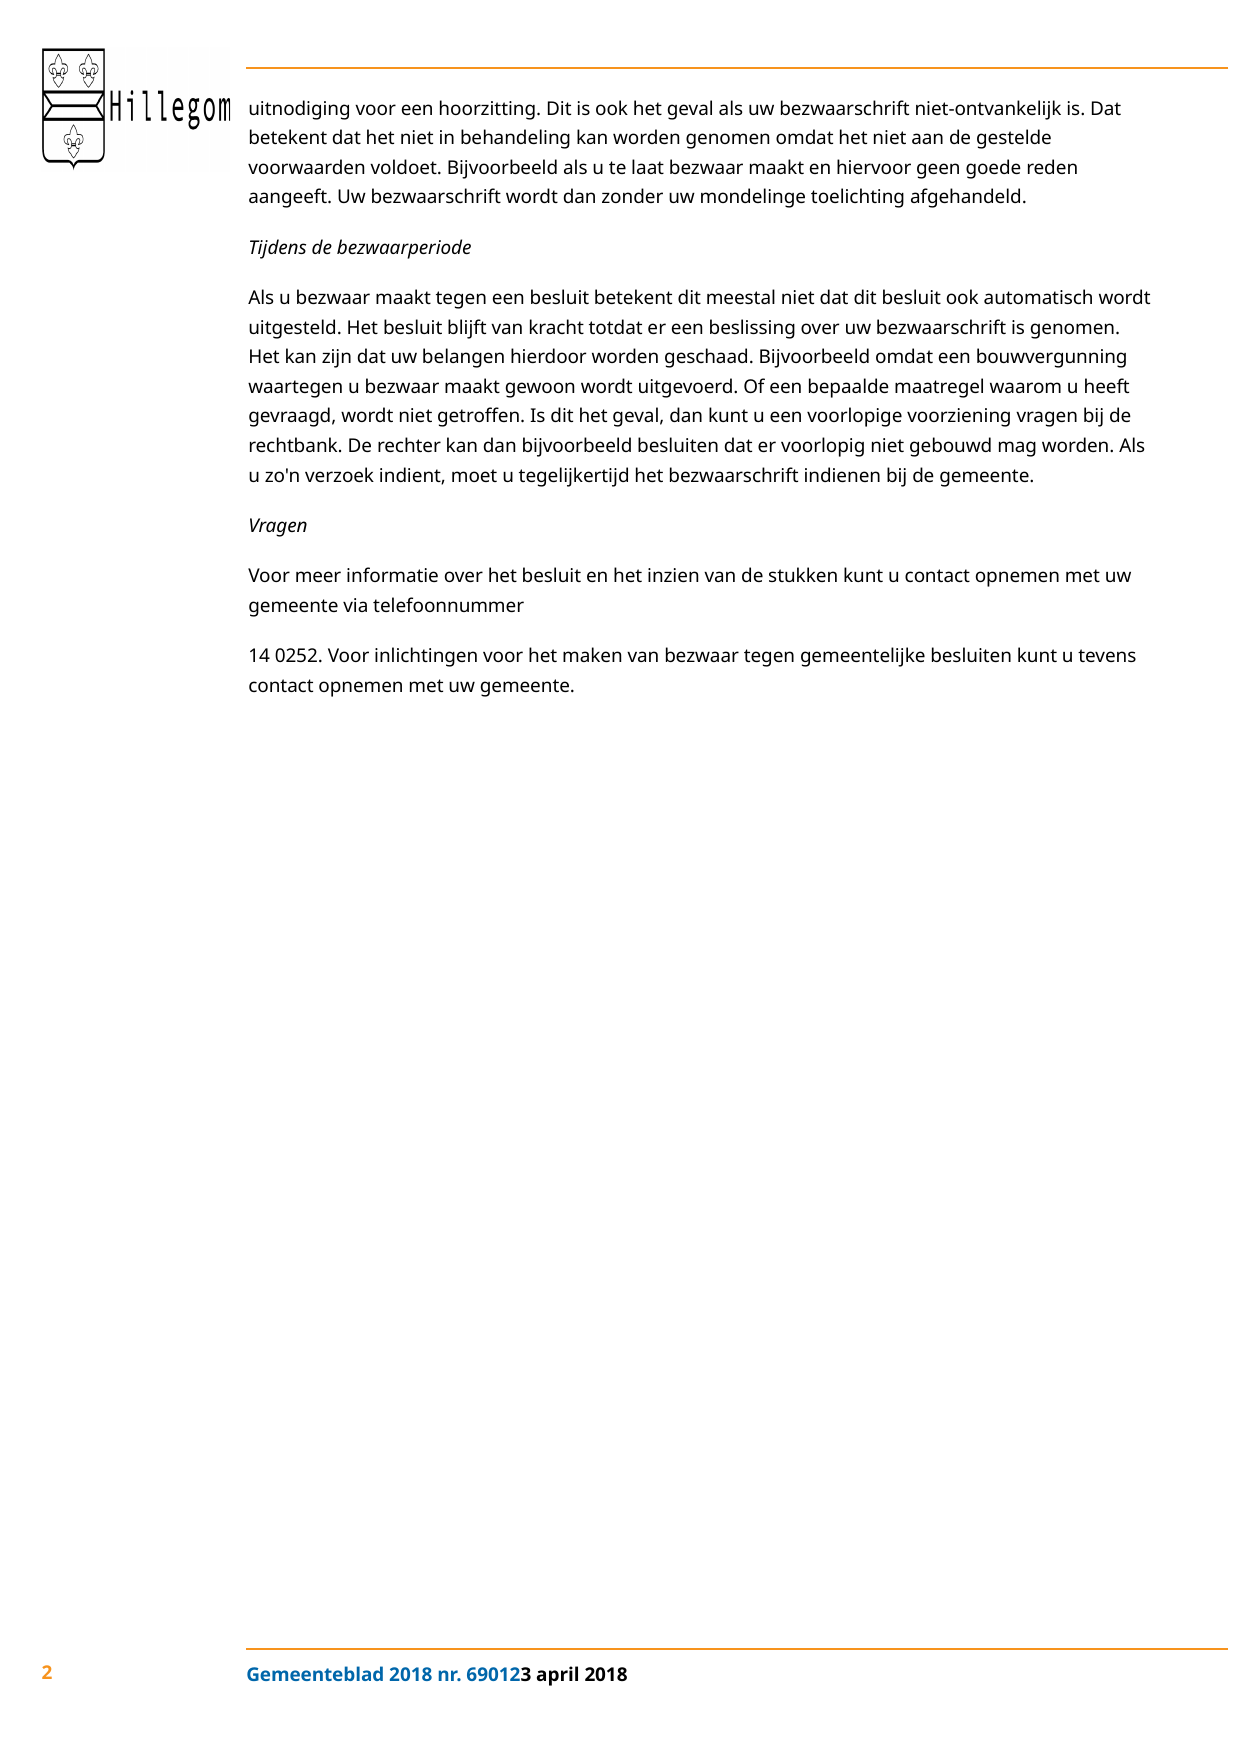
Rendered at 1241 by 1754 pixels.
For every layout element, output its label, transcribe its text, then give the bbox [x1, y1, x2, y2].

text Voor meer informatie over het besluit en het inzien van de stukken kunt u contact opnemen met uw gemeente via telefoonnummer [248, 563, 1152, 618]
picture [41, 47, 231, 172]
text Vragen [248, 512, 1152, 538]
text Als u bezwaar maakt tegen een besluit betekent dit meestal niet dat dit besluit ook automatisch wordt uitgesteld. Het besluit blijft van kracht totdat er een beslissing over uw bezwaarschrift is genomen. Het kan zijn dat uw belangen hierdoor worden geschaad. Bijvoorbeeld omdat een bouwvergunning waartegen u bezwaar maakt gewoon wordt uitgevoerd. Of een bepaalde maatregel waarom u heeft gevraagd, wordt niet getroffen. Is dit het geval, dan kunt u een voorlopige voorziening vragen bij de rechtbank. De rechter kan dan bijvoorbeeld besluiten dat er voorlopig niet gebouwd mag worden. Als u zo'n verzoek indient, moet u tegelijkertijd het bezwaarschrift indienen bij de gemeente. [248, 284, 1152, 488]
text uitnodiging voor een hoorzitting. Dit is ook het geval als uw bezwaarschrift niet-ontvankelijk is. Dat betekent dat het niet in behandeling kan worden genomen omdat het niet aan de gestelde voorwaarden voldoet. Bijvoorbeeld als u te laat bezwaar maakt en hiervoor geen goede reden aangeeft. Uw bezwaarschrift wordt dan zonder uw mondelinge toelichting afgehandeld. [248, 95, 1152, 209]
text Tijdens de bezwaarperiode [248, 234, 1152, 260]
text 14 0252. Voor inlichtingen voor het maken van bezwaar tegen gemeentelijke besluiten kunt u tevens contact opnemen met uw gemeente. [248, 643, 1152, 698]
